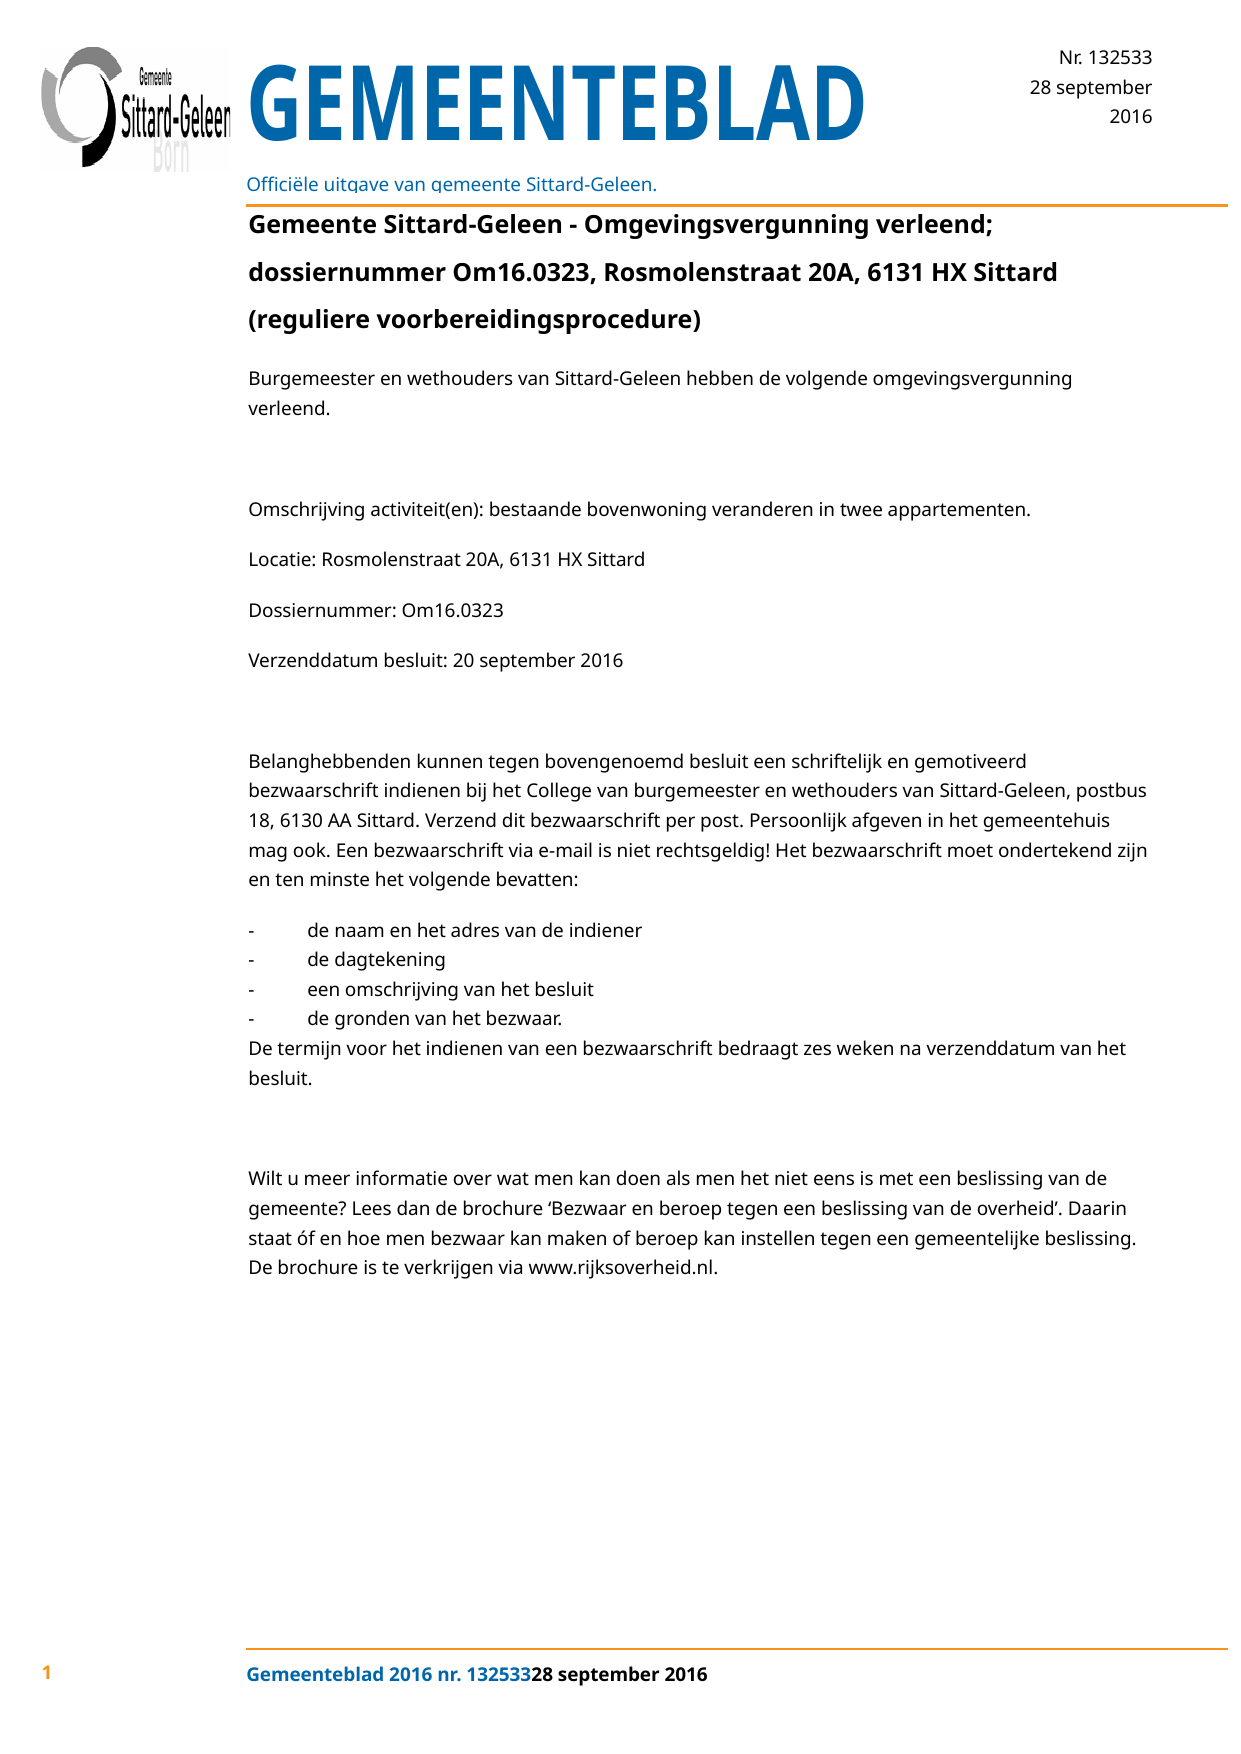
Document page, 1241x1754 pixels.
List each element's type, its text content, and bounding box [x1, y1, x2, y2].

text Dossiernummer: Om16.0323 [248, 597, 1152, 622]
list de gronden van het bezwaar. [248, 1006, 1152, 1031]
text Belanghebbenden kunnen tegen bovengenoemd besluit een schriftelijk en gemotiveerd bezwaarschrift indienen bij het College van burgemeester en wethouders van Sittard-Geleen, postbus 18, 6130 AA Sittard. Verzend dit bezwaarschrift per post. Persoonlijk afgeven in het gemeentehuis mag ook. Een bezwaarschrift via e-mail is niet rechtsgeldig! Het bezwaarschrift moet ondertekend zijn en ten minste het volgende bevatten: [248, 748, 1152, 892]
text Burgemeester en wethouders van Sittard-Geleen hebben de volgende omgevingsvergunning verleend. [248, 366, 1152, 421]
text De termijn voor het indienen van een bezwaarschrift bedraagt zes weken na verzenddatum van het besluit. [248, 1035, 1152, 1090]
list een omschrijving van het besluit [248, 976, 1152, 1002]
text Omschrijving activiteit(en): bestaande bovenwoning veranderen in twee appartementen. [248, 496, 1152, 522]
text Verzenddatum besluit: 20 september 2016 [248, 647, 1152, 673]
list de dagtekening [248, 946, 1152, 972]
text Wilt u meer informatie over wat men kan doen als men het niet eens is met een beslissing van de gemeente? Lees dan de brochure ‘Bezwaar en beroep tegen een beslissing van de overheid’. Daarin staat óf en hoe men bezwaar kan maken of beroep kan instellen tegen een gemeentelijke beslissing. De brochure is te verkrijgen via www.rijksoverheid.nl. [248, 1166, 1152, 1280]
picture [41, 47, 231, 172]
text Locatie: Rosmolenstraat 20A, 6131 HX Sittard [248, 546, 1152, 572]
text Gemeente Sittard-Geleen - Omgevingsvergunning verleend; dossiernummer Om16.0323, Rosmolenstraat 20A, 6131 HX Sittard (reguliere voorbereidingsprocedure) [248, 207, 1152, 336]
list de naam en het adres van de indiener [248, 917, 1152, 942]
